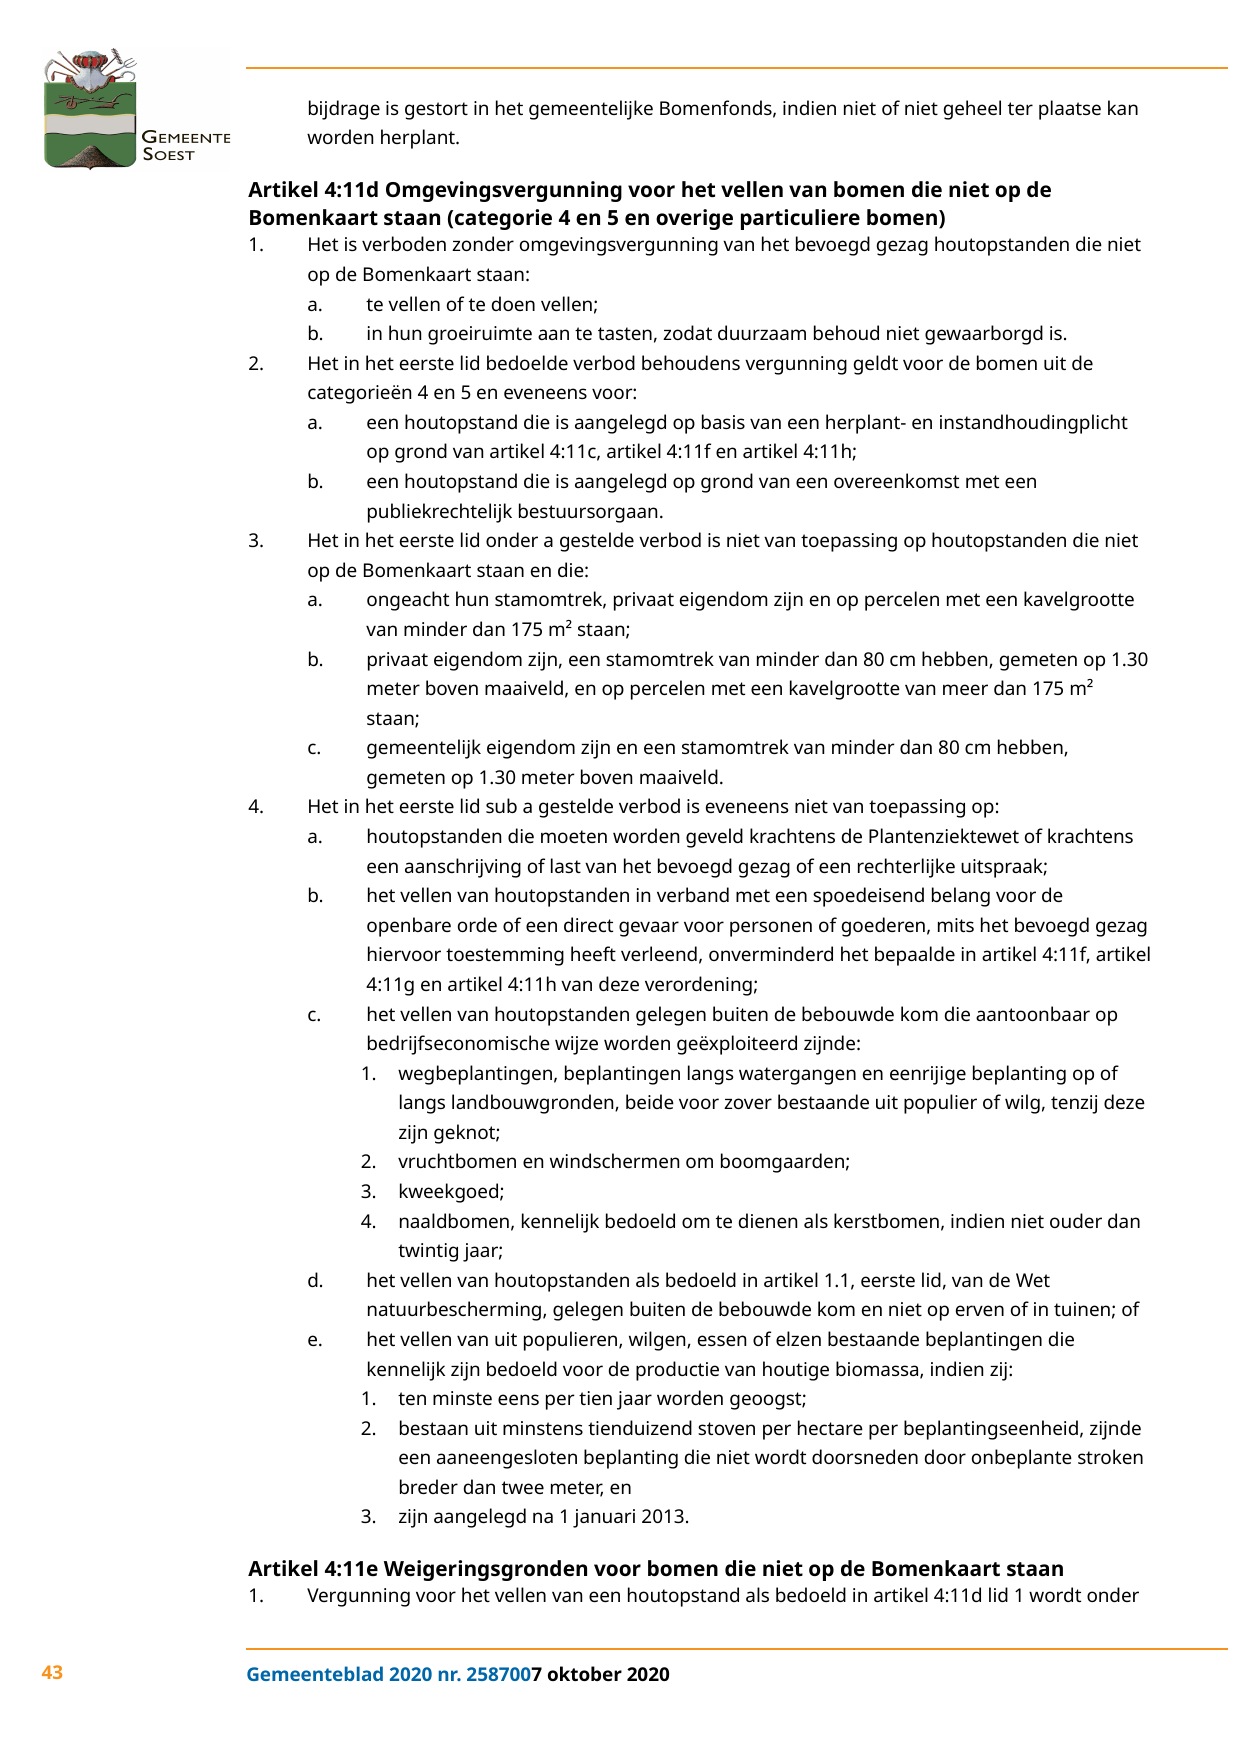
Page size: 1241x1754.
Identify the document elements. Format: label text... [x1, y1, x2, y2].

list Het in het eerste lid bedoelde verbod behoudens vergunning geldt voor de bomen uit de categorieën 4 en 5 en eveneens voor: [248, 350, 1152, 405]
list een houtopstand die is aangelegd op grond van een overeenkomst met een publiekrechtelijk bestuursorgaan. [307, 468, 1152, 524]
list bestaan uit minstens tienduizend stoven per hectare per beplantingseenheid, zijnde een aaneengesloten beplanting die niet wordt doorsneden door onbeplante stroken breder dan twee meter, en [361, 1415, 1152, 1500]
text Artikel 4:11d Omgevingsvergunning voor het vellen van bomen die niet op de Bomenkaart staan (categorie 4 en 5 en overige particuliere bomen) [248, 175, 1152, 232]
list het vellen van houtopstanden als bedoeld in artikel 1.1, eerste lid, van de Wet natuurbescherming, gelegen buiten de bebouwde kom en niet op erven of in tuinen; of [307, 1267, 1152, 1322]
list gemeentelijk eigendom zijn en een stamomtrek van minder dan 80 cm hebben, gemeten op 1.30 meter boven maaiveld. [307, 734, 1152, 790]
list houtopstanden die moeten worden geveld krachtens de Plantenziektewet of krachtens een aanschrijving of last van het bevoegd gezag of een rechterlijke uitspraak; [307, 823, 1152, 879]
list in hun groeiruimte aan te tasten, zodat duurzaam behoud niet gewaarborgd is. [307, 320, 1152, 346]
list Het is verboden zonder omgevingsvergunning van het bevoegd gezag houtopstanden die niet op de Bomenkaart staan: [248, 232, 1152, 287]
list een houtopstand die is aangelegd op basis van een herplant- en instandhoudingplicht op grond van artikel 4:11c, artikel 4:11f en artikel 4:11h; [307, 409, 1152, 464]
list vruchtbomen en windschermen om boomgaarden; [361, 1149, 1152, 1174]
list het vellen van houtopstanden gelegen buiten de bebouwde kom die aantoonbaar op bedrijfseconomische wijze worden geëxploiteerd zijnde: [307, 1001, 1152, 1056]
picture [41, 47, 231, 172]
list bijdrage is gestort in het gemeentelijke Bomenfonds, indien niet of niet geheel ter plaatse kan worden herplant. [248, 95, 1152, 150]
list zijn aangelegd na 1 januari 2013. [361, 1504, 1152, 1529]
list het vellen van uit populieren, wilgen, essen of elzen bestaande beplantingen die kennelijk zijn bedoeld voor de productie van houtige biomassa, indien zij: [307, 1326, 1152, 1382]
list naaldbomen, kennelijk bedoeld om te dienen als kerstbomen, indien niet ouder dan twintig jaar; [361, 1208, 1152, 1263]
list wegbeplantingen, beplantingen langs watergangen en eenrijige beplanting op of langs landbouwgronden, beide voor zover bestaande uit populier of wilg, tenzij deze zijn geknot; [361, 1060, 1152, 1145]
text Artikel 4:11e Weigeringsgronden voor bomen die niet op de Bomenkaart staan [248, 1554, 1152, 1583]
list Vergunning voor het vellen van een houtopstand als bedoeld in artikel 4:11d lid 1 wordt onder [248, 1583, 1152, 1608]
list privaat eigendom zijn, een stamomtrek van minder dan 80 cm hebben, gemeten op 1.30 meter boven maaiveld, en op percelen met een kavelgrootte van meer dan 175 m² staan; [307, 646, 1152, 731]
list ongeacht hun stamomtrek, privaat eigendom zijn en op percelen met een kavelgrootte van minder dan 175 m² staan; [307, 587, 1152, 642]
list het vellen van houtopstanden in verband met een spoedeisend belang voor de openbare orde of een direct gevaar voor personen of goederen, mits het bevoegd gezag hiervoor toestemming heeft verleend, onverminderd het bepaalde in artikel 4:11f, artikel 4:11g en artikel 4:11h van deze verordening; [307, 882, 1152, 997]
list ten minste eens per tien jaar worden geoogst; [361, 1385, 1152, 1411]
list kweekgoed; [361, 1178, 1152, 1204]
list Het in het eerste lid onder a gestelde verbod is niet van toepassing op houtopstanden die niet op de Bomenkaart staan en die: [248, 527, 1152, 583]
list te vellen of te doen vellen; [307, 291, 1152, 317]
list Het in het eerste lid sub a gestelde verbod is eveneens niet van toepassing op: [248, 794, 1152, 819]
